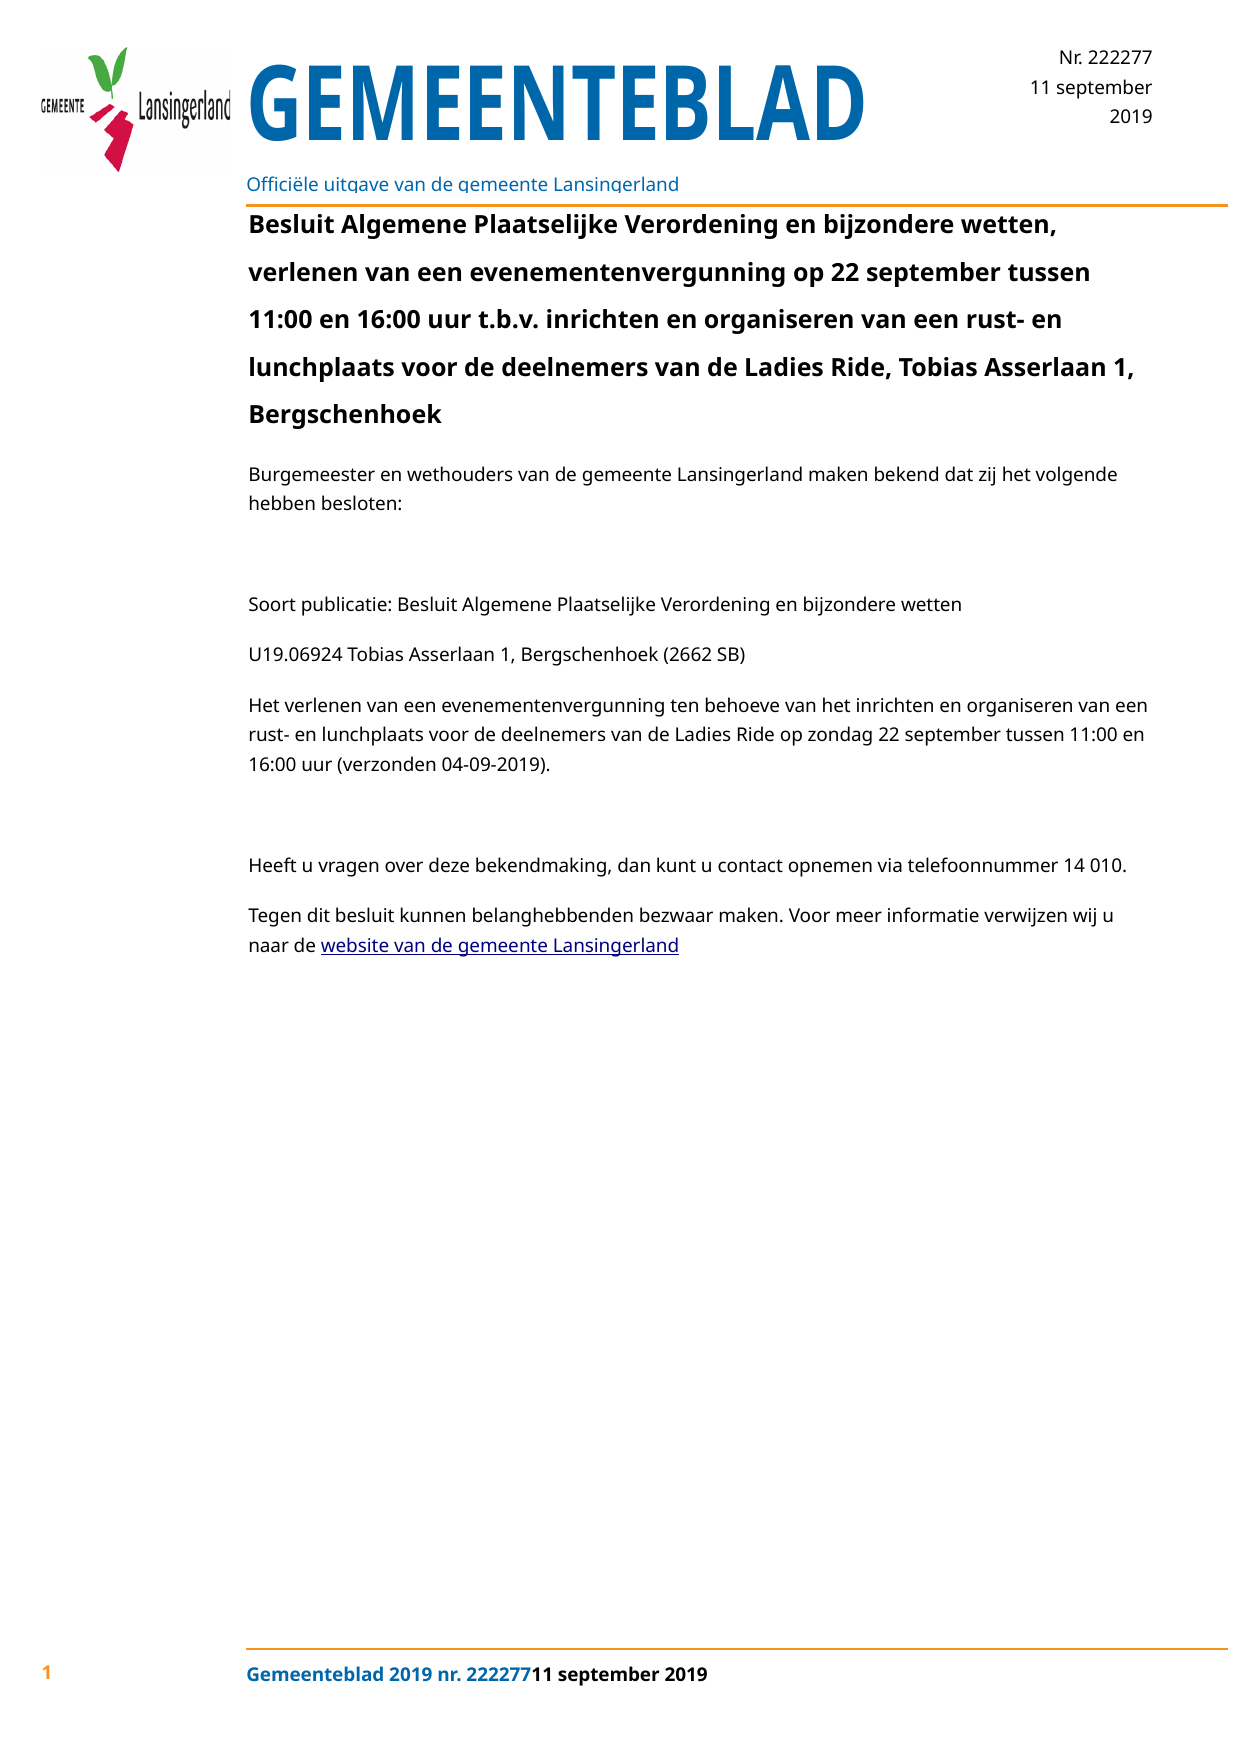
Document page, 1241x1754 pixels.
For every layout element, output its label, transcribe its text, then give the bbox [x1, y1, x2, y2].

picture [41, 47, 231, 172]
text Burgemeester en wethouders van de gemeente Lansingerland maken bekend dat zij het volgende hebben besloten: [248, 461, 1152, 516]
text Soort publicatie: Besluit Algemene Plaatselijke Verordening en bijzondere wetten [248, 591, 1152, 617]
text Besluit Algemene Plaatselijke Verordening en bijzondere wetten, verlenen van een evenementenvergunning op 22 september tussen 11:00 en 16:00 uur t.b.v. inrichten en organiseren van een rust- en lunchplaats voor de deelnemers van de Ladies Ride, Tobias Asserlaan 1, Bergschenhoek [248, 207, 1152, 431]
text Heeft u vragen over deze bekendmaking, dan kunt u contact opnemen via telefoonnummer 14 010. [248, 852, 1152, 878]
text Tegen dit besluit kunnen belanghebbenden bezwaar maken. Voor meer informatie verwijzen wij u naar de website van de gemeente Lansingerland [248, 902, 1152, 958]
text Het verlenen van een evenementenvergunning ten behoeve van het inrichten en organiseren van een rust- en lunchplaats voor de deelnemers van de Ladies Ride op zondag 22 september tussen 11:00 en 16:00 uur (verzonden 04-09-2019). [248, 692, 1152, 777]
text U19.06924 Tobias Asserlaan 1, Bergschenhoek (2662 SB) [248, 642, 1152, 667]
